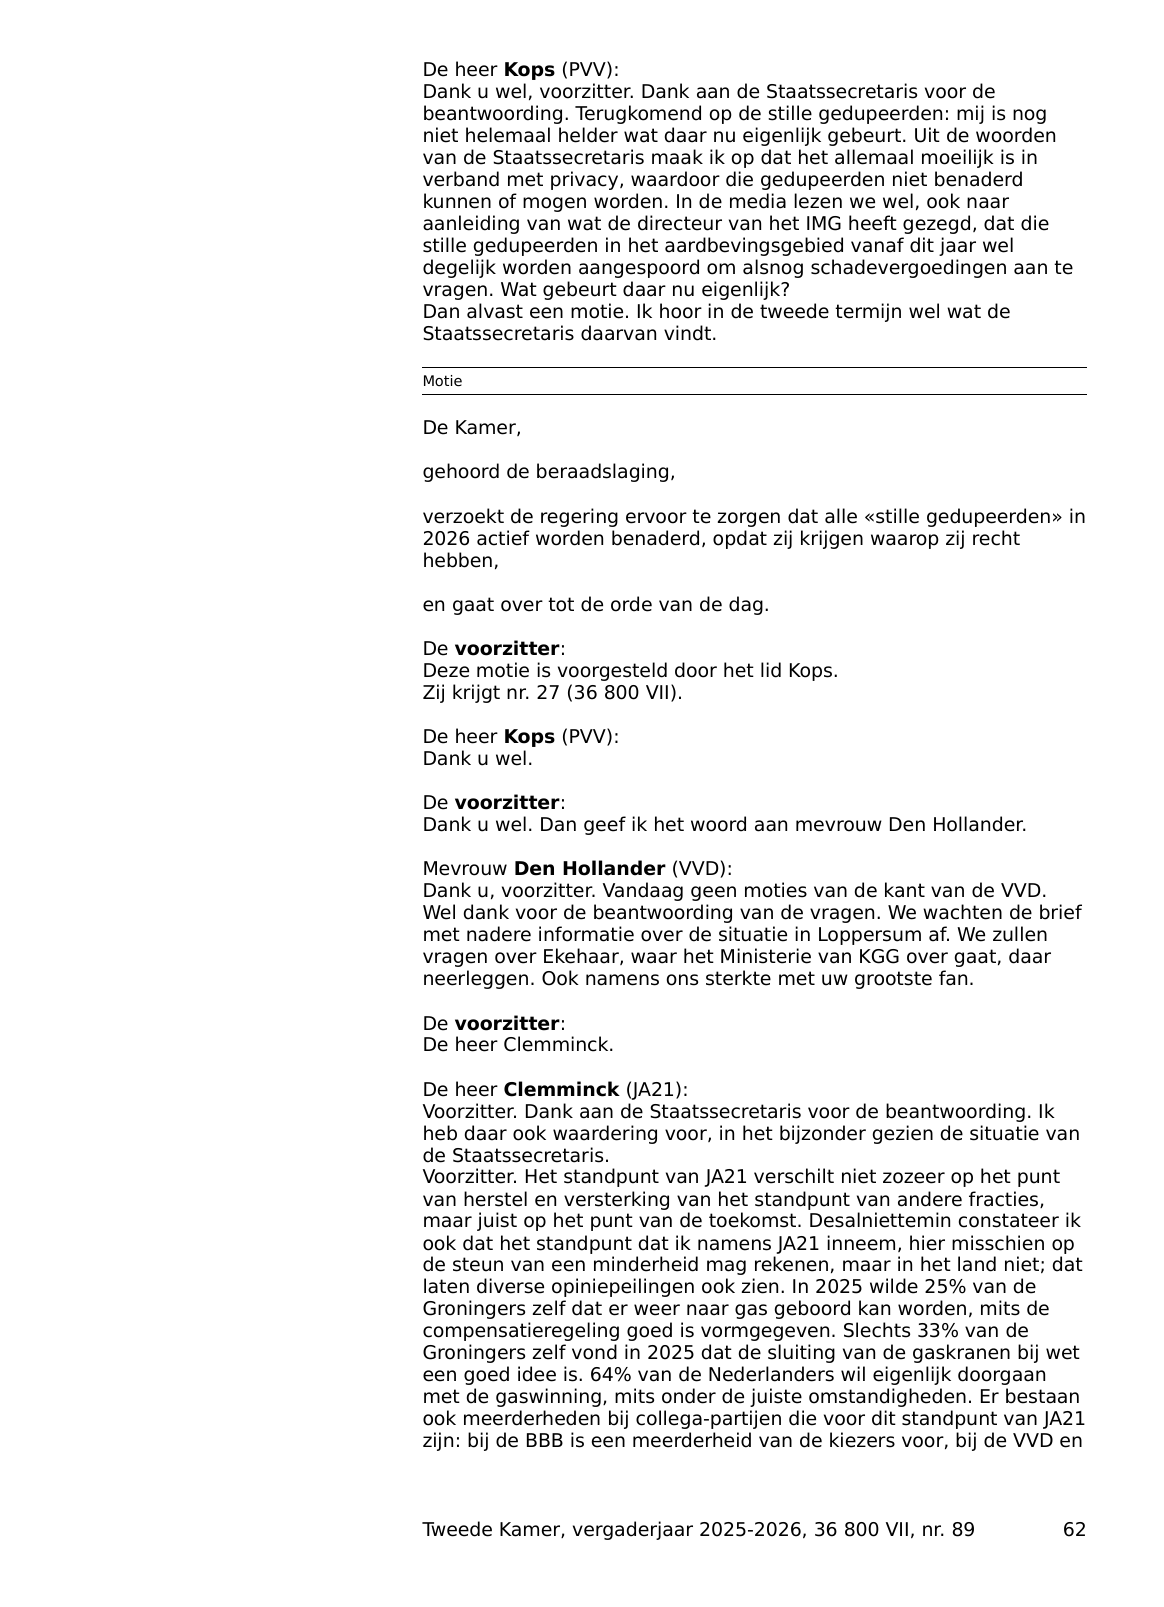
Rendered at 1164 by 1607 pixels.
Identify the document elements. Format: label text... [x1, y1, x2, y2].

text De heer Clemminck. [422, 1034, 1087, 1056]
text Dank u, voorzitter. Vandaag geen moties van de kant van de VVD. Wel dank voor de beantwoording van de vragen. We wachten de brief met nadere informatie over de situatie in Loppersum af. We zullen vragen over Ekehaar, waar het Ministerie van KGG over gaat, daar neerleggen. Ook namens ons sterkte met uw grootste fan. [422, 880, 1087, 990]
text De voorzitter: [422, 638, 1087, 660]
text De voorzitter: [422, 792, 1087, 814]
text verzoekt de regering ervoor te zorgen dat alle «stille gedupeerden» in 2026 actief worden benaderd, opdat zij krijgen waarop zij recht hebben, [422, 506, 1087, 572]
text De voorzitter: [422, 1012, 1087, 1034]
text gehoord de beraadslaging, [422, 461, 1087, 483]
text Zij krijgt nr. 27 (36 800 VII). [422, 682, 1087, 704]
text Dank u wel, voorzitter. Dank aan de Staatssecretaris voor de beantwoording. Terugkomend op de stille gedupeerden: mij is nog niet helemaal helder wat daar nu eigenlijk gebeurt. Uit de woorden van de Staatssecretaris maak ik op dat het allemaal moeilijk is in verband met privacy, waardoor die gedupeerden niet benaderd kunnen of mogen worden. In de media lezen we wel, ook naar aanleiding van wat de directeur van het IMG heeft gezegd, dat die stille gedupeerden in het aardbevingsgebied vanaf dit jaar wel degelijk worden aangespoord om alsnog schadevergoedingen aan te vragen. Wat gebeurt daar nu eigenlijk? [422, 81, 1087, 301]
text Dan alvast een motie. Ik hoor in de tweede termijn wel wat de Staatssecretaris daarvan vindt. [422, 301, 1087, 345]
text Dank u wel. [422, 748, 1087, 770]
text De heer Kops (PVV): [422, 59, 1087, 81]
text en gaat over tot de orde van de dag. [422, 594, 1087, 616]
text Voorzitter. Dank aan de Staatssecretaris voor de beantwoording. Ik heb daar ook waardering voor, in het bijzonder gezien de situatie van de Staatssecretaris. [422, 1101, 1087, 1166]
text De heer Clemminck (JA21): [422, 1078, 1087, 1101]
text Deze motie is voorgesteld door het lid Kops. [422, 660, 1087, 682]
text Mevrouw Den Hollander (VVD): [422, 858, 1087, 880]
text Dank u wel. Dan geef ik het woord aan mevrouw Den Hollander. [422, 814, 1087, 836]
table_header Motie [422, 368, 1087, 394]
text De heer Kops (PVV): [422, 726, 1087, 748]
text De Kamer, [422, 417, 1087, 439]
text Voorzitter. Het standpunt van JA21 verschilt niet zozeer op het punt van herstel en versterking van het standpunt van andere fracties, maar juist op het punt van de toekomst. Desalniettemin constateer ik ook dat het standpunt dat ik namens JA21 inneem, hier misschien op de steun van een minderheid mag rekenen, maar in het land niet; dat laten diverse opiniepeilingen ook zien. In 2025 wilde 25% van de Groningers zelf dat er weer naar gas geboord kan worden, mits de compensatieregeling goed is vormgegeven. Slechts 33% van de Groningers zelf vond in 2025 dat de sluiting van de gaskranen bij wet een goed idee is. 64% van de Nederlanders wil eigenlijk doorgaan met de gaswinning, mits onder de juiste omstandigheden. Er bestaan ook meerderheden bij collega-partijen die voor dit standpunt van JA21 zijn: bij de BBB is een meerderheid van de kiezers voor, bij de VVD en [422, 1166, 1087, 1452]
